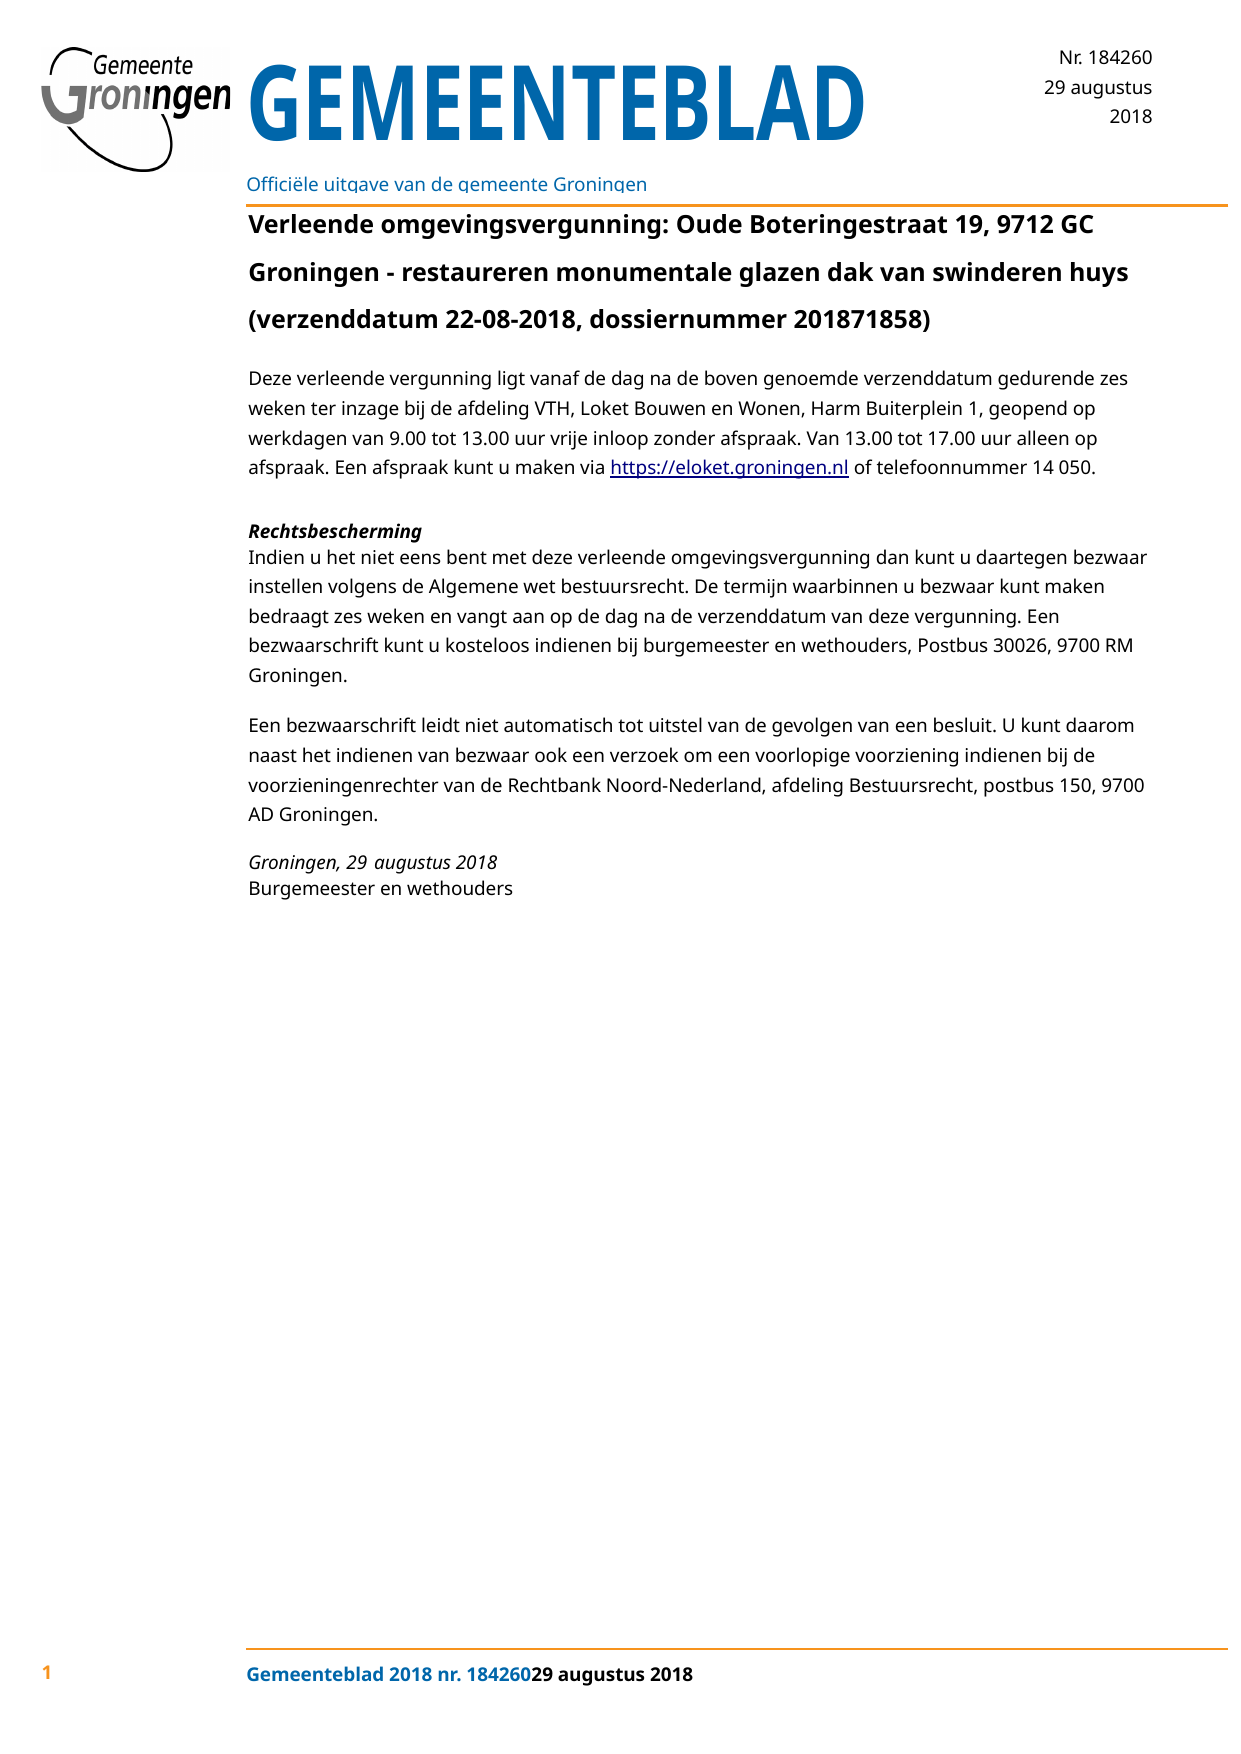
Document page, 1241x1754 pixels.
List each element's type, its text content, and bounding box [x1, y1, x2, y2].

picture [41, 47, 231, 172]
text Groningen, 29 augustus 2018 [248, 849, 1152, 875]
text Burgemeester en wethouders [248, 875, 1152, 901]
text Een bezwaarschrift leidt niet automatisch tot uitstel van de gevolgen van een besluit. U kunt daarom naast het indienen van bezwaar ook een verzoek om een voorlopige voorziening indienen bij de voorzieningenrechter van de Rechtbank Noord-Nederland, afdeling Bestuursrecht, postbus 150, 9700 AD Groningen. [248, 713, 1152, 827]
text Indien u het niet eens bent met deze verleende omgevingsvergunning dan kunt u daartegen bezwaar instellen volgens de Algemene wet bestuursrecht. De termijn waarbinnen u bezwaar kunt maken bedraagt zes weken en vangt aan op de dag na de verzenddatum van deze vergunning. Een bezwaarschrift kunt u kosteloos indienen bij burgemeester en wethouders, Postbus 30026, 9700 RM Groningen. [248, 544, 1152, 688]
text Deze verleende vergunning ligt vanaf de dag na de boven genoemde verzenddatum gedurende zes weken ter inzage bij de afdeling VTH, Loket Bouwen en Wonen, Harm Buiterplein 1, geopend op werkdagen van 9.00 tot 13.00 uur vrije inloop zonder afspraak. Van 13.00 tot 17.00 uur alleen op afspraak. Een afspraak kunt u maken via https://eloket.groningen.nl of telefoonnummer 14 050. [248, 366, 1152, 480]
text Verleende omgevingsvergunning: Oude Boteringestraat 19, 9712 GC Groningen - restaureren monumentale glazen dak van swinderen huys (verzenddatum 22-08-2018, dossiernummer 201871858) [248, 207, 1152, 336]
text Rechtsbescherming [248, 518, 1152, 544]
